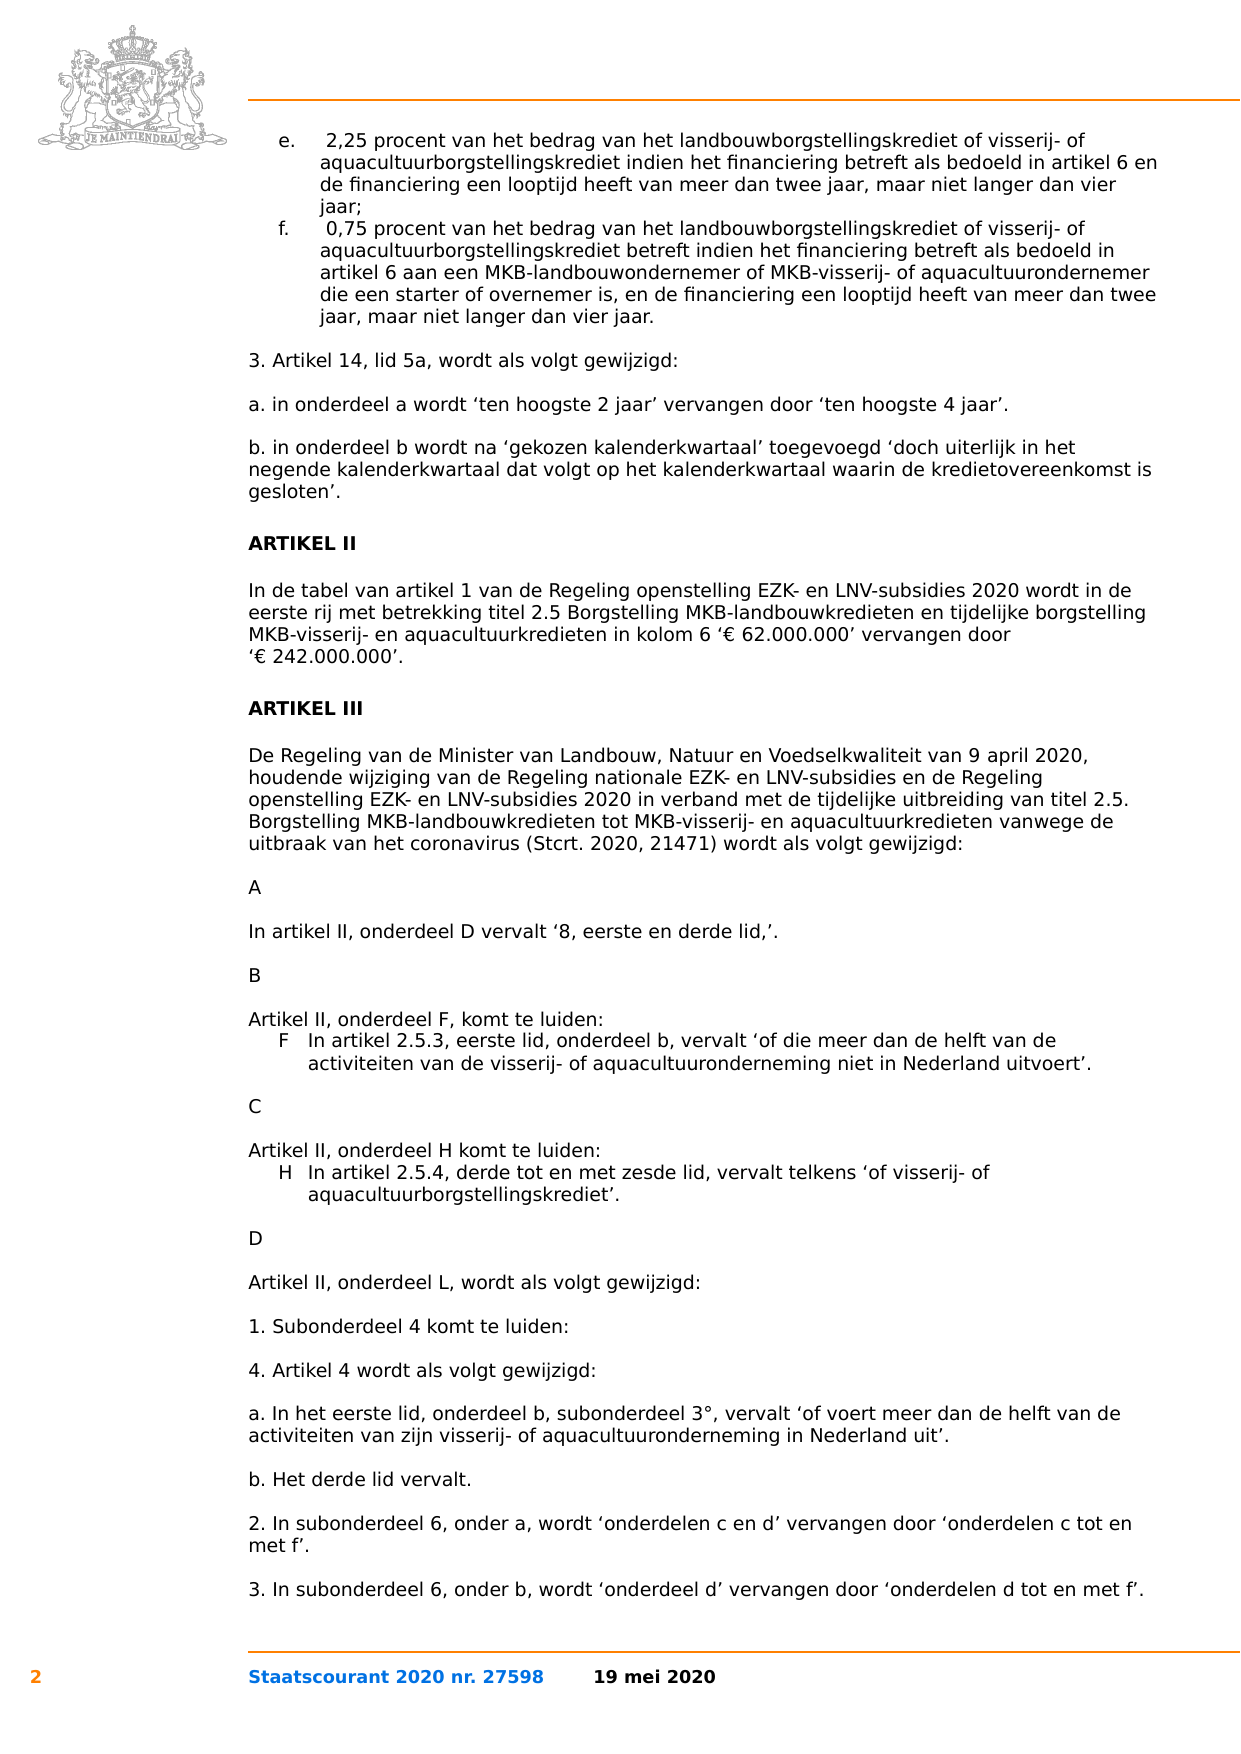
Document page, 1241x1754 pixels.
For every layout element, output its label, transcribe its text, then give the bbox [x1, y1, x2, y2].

text 2. In subonderdeel 6, onder a, wordt ‘onderdelen c en d’ vervangen door ‘onderdelen c tot en met f’. [248, 1513, 1163, 1557]
text a. In het eerste lid, onderdeel b, subonderdeel 3°, vervalt ‘of voert meer dan de helft van de activiteiten van zijn visserij- of aquacultuuronderneming in Nederland uit’. [248, 1403, 1163, 1447]
text In artikel II, onderdeel D vervalt ‘8, eerste en derde lid,’. [248, 921, 1163, 943]
text Artikel II, onderdeel L, wordt als volgt gewijzigd: [248, 1272, 1163, 1294]
text A [248, 877, 1163, 899]
text a. in onderdeel a wordt ‘ten hoogste 2 jaar’ vervangen door ‘ten hoogste 4 jaar’. [248, 393, 1163, 415]
text In de tabel van artikel 1 van de Regeling openstelling EZK- en LNV-subsidies 2020 wordt in de eerste rij met betrekking titel 2.5 Borgstelling MKB-landbouwkredieten en tijdelijke borgstelling MKB-visserij- en aquacultuurkredieten in kolom 6 ‘€ 62.000.000’ vervangen door ‘€ 242.000.000’. [248, 580, 1163, 668]
subtitle ARTIKEL II [248, 533, 1163, 555]
text 1. Subonderdeel 4 komt te luiden: [248, 1316, 1163, 1338]
text De Regeling van de Minister van Landbouw, Natuur en Voedselkwaliteit van 9 april 2020, houdende wijziging van de Regeling nationale EZK- en LNV-subsidies en de Regeling openstelling EZK- en LNV-subsidies 2020 in verband met de tijdelijke uitbreiding van titel 2.5. Borgstelling MKB-landbouwkredieten tot MKB-visserij- en aquacultuurkredieten vanwege de uitbraak van het coronavirus (Stcrt. 2020, 21471) wordt als volgt gewijzigd: [248, 745, 1163, 855]
text C [248, 1096, 1163, 1118]
text Artikel II, onderdeel F, komt te luiden: [248, 1008, 1163, 1030]
text f. 0,75 procent van het bedrag van het landbouwborgstellingskrediet of visserij- of aquacultuurborgstellingskrediet betreft indien het financiering betreft als bedoeld in artikel 6 aan een MKB-landbouwondernemer of MKB-visserij- of aquacultuurondernemer die een starter of overnemer is, en de financiering een looptijd heeft van meer dan twee jaar, maar niet langer dan vier jaar. [278, 218, 1163, 328]
text H In artikel 2.5.4, derde tot en met zesde lid, vervalt telkens ‘of visserij- of aquacultuurborgstellingskrediet’. [278, 1162, 1163, 1206]
text F In artikel 2.5.3, eerste lid, onderdeel b, vervalt ‘of die meer dan de helft van de activiteiten van de visserij- of aquacultuuronderneming niet in Nederland uitvoert’. [278, 1030, 1163, 1074]
text D [248, 1228, 1163, 1250]
picture [38, 25, 227, 150]
text B [248, 964, 1163, 987]
text b. in onderdeel b wordt na ‘gekozen kalenderkwartaal’ toegevoegd ‘doch uiterlijk in het negende kalenderkwartaal dat volgt op het kalenderkwartaal waarin de kredietovereenkomst is gesloten’. [248, 437, 1163, 503]
subtitle ARTIKEL III [248, 698, 1163, 720]
text 3. In subonderdeel 6, onder b, wordt ‘onderdeel d’ vervangen door ‘onderdelen d tot en met f’. [248, 1579, 1163, 1601]
text 3. Artikel 14, lid 5a, wordt als volgt gewijzigd: [248, 349, 1163, 372]
text e. 2,25 procent van het bedrag van het landbouwborgstellingskrediet of visserij- of aquacultuurborgstellingskrediet indien het financiering betreft als bedoeld in artikel 6 en de financiering een looptijd heeft van meer dan twee jaar, maar niet langer dan vier jaar; [278, 130, 1163, 218]
text Artikel II, onderdeel H komt te luiden: [248, 1140, 1163, 1162]
text b. Het derde lid vervalt. [248, 1469, 1163, 1491]
text 4. Artikel 4 wordt als volgt gewijzigd: [248, 1359, 1163, 1381]
